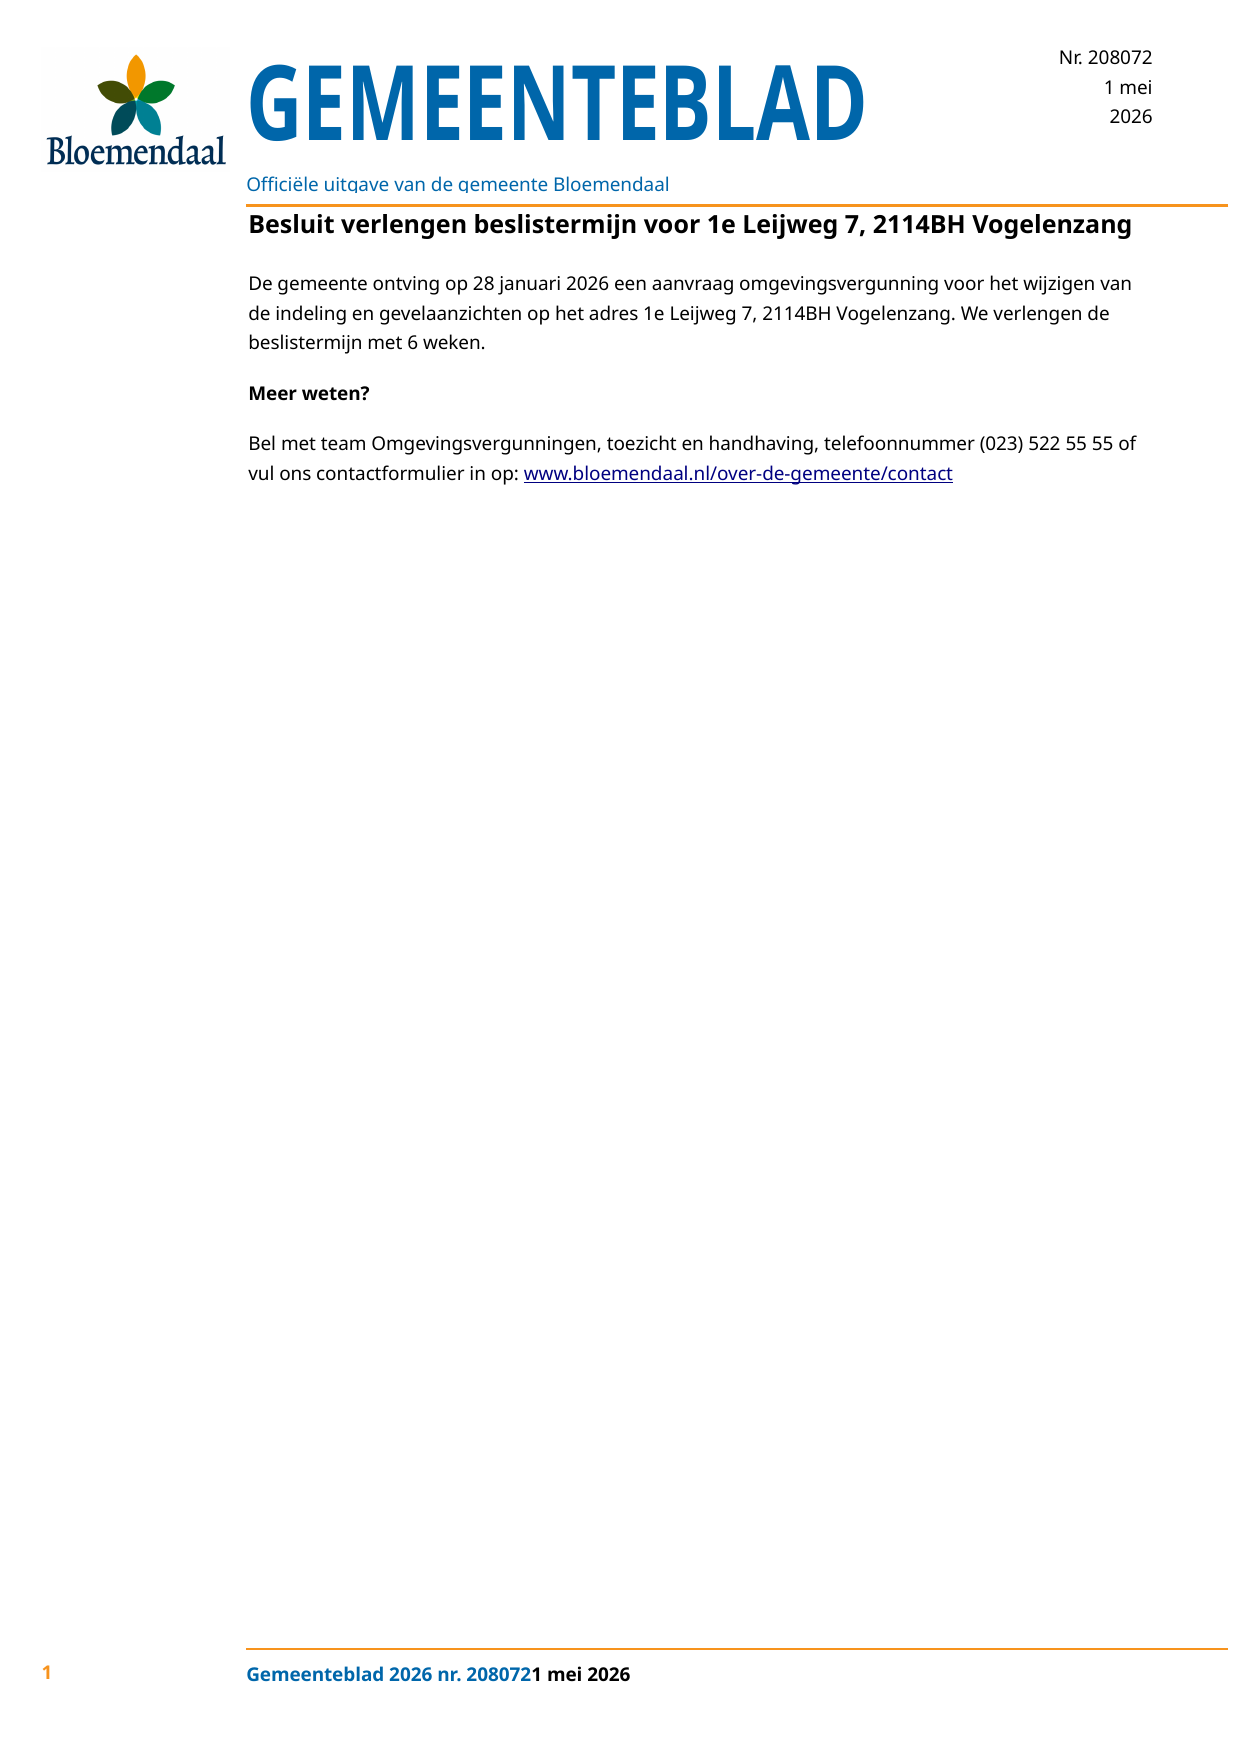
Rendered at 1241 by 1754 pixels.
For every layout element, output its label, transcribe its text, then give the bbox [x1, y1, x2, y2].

text Besluit verlengen beslistermijn voor 1e Leijweg 7, 2114BH Vogelenzang [248, 207, 1152, 241]
picture [41, 47, 231, 172]
text Bel met team Omgevingsvergunningen, toezicht en handhaving, telefoonnummer (023) 522 55 55 of vul ons contactformulier in op: www.bloemendaal.nl/over-de-gemeente/contact [248, 430, 1152, 486]
text Meer weten? [248, 380, 1152, 406]
text De gemeente ontving op 28 januari 2026 een aanvraag omgevingsvergunning voor het wijzigen van de indeling en gevelaanzichten op het adres 1e Leijweg 7, 2114BH Vogelenzang. We verlengen de beslistermijn met 6 weken. [248, 270, 1152, 355]
